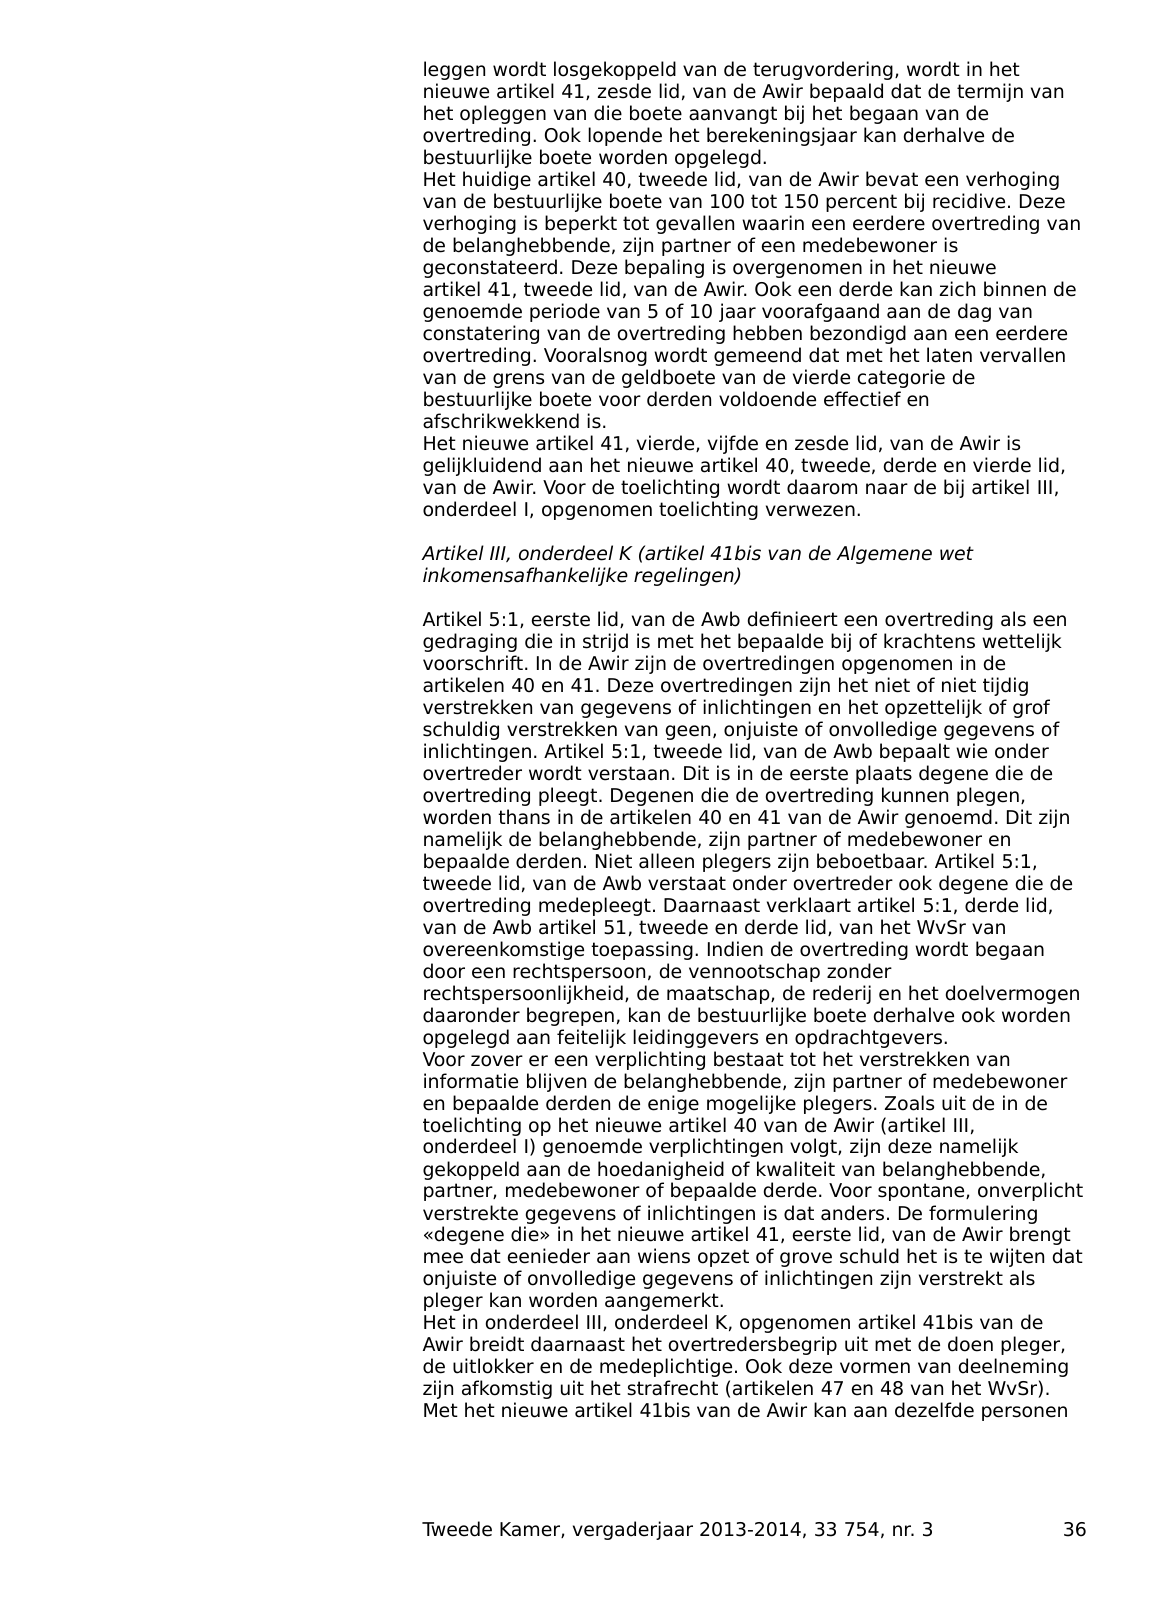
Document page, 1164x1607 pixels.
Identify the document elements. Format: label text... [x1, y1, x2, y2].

text Voor zover er een verplichting bestaat tot het verstrekken van informatie blijven de belanghebbende, zijn partner of medebewoner en bepaalde derden de enige mogelijke plegers. Zoals uit de in de toelichting op het nieuwe artikel 40 van de Awir (artikel III, onderdeel I) genoemde verplichtingen volgt, zijn deze namelijk gekoppeld aan de hoedanigheid of kwaliteit van belanghebbende, partner, medebewoner of bepaalde derde. Voor spontane, onverplicht verstrekte gegevens of inlichtingen is dat anders. De formulering «degene die» in het nieuwe artikel 41, eerste lid, van de Awir brengt mee dat eenieder aan wiens opzet of grove schuld het is te wijten dat onjuiste of onvolledige gegevens of inlichtingen zijn verstrekt als pleger kan worden aangemerkt. [422, 1048, 1087, 1312]
text Het huidige artikel 40, tweede lid, van de Awir bevat een verhoging van de bestuurlijke boete van 100 tot 150 percent bij recidive. Deze verhoging is beperkt tot gevallen waarin een eerdere overtreding van de belanghebbende, zijn partner of een medebewoner is geconstateerd. Deze bepaling is overgenomen in het nieuwe artikel 41, tweede lid, van de Awir. Ook een derde kan zich binnen de genoemde periode van 5 of 10 jaar voorafgaand aan de dag van constatering van de overtreding hebben bezondigd aan een eerdere overtreding. Vooralsnog wordt gemeend dat met het laten vervallen van de grens van de geldboete van de vierde categorie de bestuurlijke boete voor derden voldoende effectief en afschrikwekkend is. [422, 169, 1087, 433]
text Het nieuwe artikel 41, vierde, vijfde en zesde lid, van de Awir is gelijkluidend aan het nieuwe artikel 40, tweede, derde en vierde lid, van de Awir. Voor de toelichting wordt daarom naar de bij artikel III, onderdeel I, opgenomen toelichting verwezen. [422, 433, 1087, 521]
text Artikel 5:1, eerste lid, van de Awb definieert een overtreding als een gedraging die in strijd is met het bepaalde bij of krachtens wettelijk voorschrift. In de Awir zijn de overtredingen opgenomen in de artikelen 40 en 41. Deze overtredingen zijn het niet of niet tijdig verstrekken van gegevens of inlichtingen en het opzettelijk of grof schuldig verstrekken van geen, onjuiste of onvolledige gegevens of inlichtingen. Artikel 5:1, tweede lid, van de Awb bepaalt wie onder overtreder wordt verstaan. Dit is in de eerste plaats degene die de overtreding pleegt. Degenen die de overtreding kunnen plegen, worden thans in de artikelen 40 en 41 van de Awir genoemd. Dit zijn namelijk de belanghebbende, zijn partner of medebewoner en bepaalde derden. Niet alleen plegers zijn beboetbaar. Artikel 5:1, tweede lid, van de Awb verstaat onder overtreder ook degene die de overtreding medepleegt. Daarnaast verklaart artikel 5:1, derde lid, van de Awb artikel 51, tweede en derde lid, van het WvSr van overeenkomstige toepassing. Indien de overtreding wordt begaan door een rechtspersoon, de vennootschap zonder rechtspersoonlijkheid, de maatschap, de rederij en het doelvermogen daaronder begrepen, kan de bestuurlijke boete derhalve ook worden opgelegd aan feitelijk leidinggevers en opdrachtgevers. [422, 609, 1087, 1048]
text Het in onderdeel III, onderdeel K, opgenomen artikel 41bis van de Awir breidt daarnaast het overtredersbegrip uit met de doen pleger, de uitlokker en de medeplichtige. Ook deze vormen van deelneming zijn afkomstig uit het strafrecht (artikelen 47 en 48 van het WvSr). Met het nieuwe artikel 41bis van de Awir kan aan dezelfde personen [422, 1312, 1087, 1422]
subtitle Artikel III, onderdeel K (artikel 41bis van de Algemene wet inkomensafhankelijke regelingen) [422, 543, 1087, 587]
text leggen wordt losgekoppeld van de terugvordering, wordt in het nieuwe artikel 41, zesde lid, van de Awir bepaald dat de termijn van het opleggen van die boete aanvangt bij het begaan van de overtreding. Ook lopende het berekeningsjaar kan derhalve de bestuurlijke boete worden opgelegd. [422, 59, 1087, 169]
